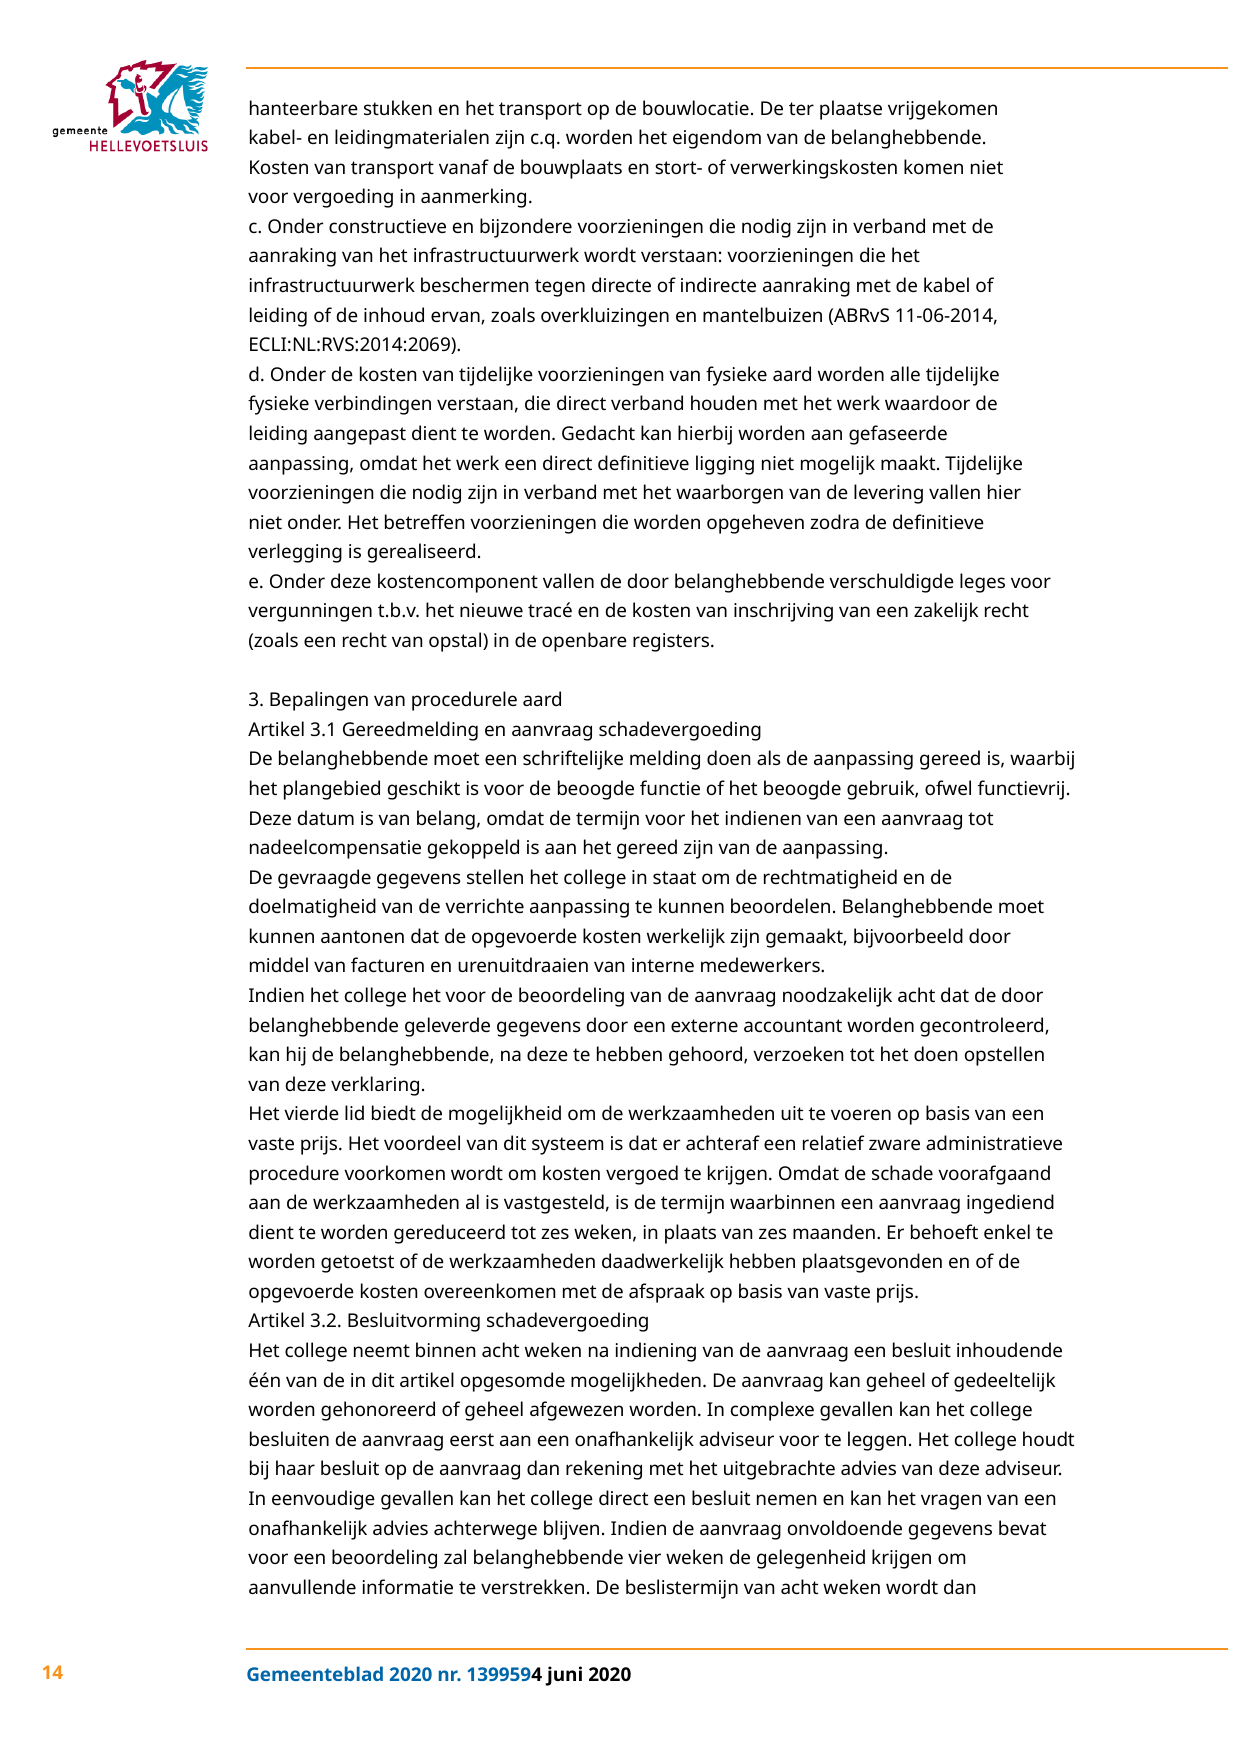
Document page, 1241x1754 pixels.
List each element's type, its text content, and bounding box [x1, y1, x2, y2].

text e. Onder deze kostencomponent vallen de door belanghebbende verschuldigde leges voor [248, 568, 1152, 594]
text één van de in dit artikel opgesomde mogelijkheden. De aanvraag kan geheel of gedeeltelijk [248, 1367, 1152, 1393]
text d. Onder de kosten van tijdelijke voorzieningen van fysieke aard worden alle tijdelijke [248, 361, 1152, 387]
text voor vergoeding in aanmerking. [248, 183, 1152, 209]
text voorzieningen die nodig zijn in verband met het waarborgen van de levering vallen hier [248, 479, 1152, 505]
text 3. Bepalingen van procedurele aard [248, 686, 1152, 712]
text Artikel 3.2. Besluitvorming schadevergoeding [248, 1308, 1152, 1333]
text het plangebied geschikt is voor de beoogde functie of het beoogde gebruik, ofwel functievrij. [248, 775, 1152, 801]
text aanvullende informatie te verstrekken. De beslistermijn van acht weken wordt dan [248, 1574, 1152, 1600]
text kunnen aantonen dat de opgevoerde kosten werkelijk zijn gemaakt, bijvoorbeeld door [248, 923, 1152, 949]
text c. Onder constructieve en bijzondere voorzieningen die nodig zijn in verband met de [248, 213, 1152, 239]
text vaste prijs. Het voordeel van dit systeem is dat er achteraf een relatief zware administratieve [248, 1130, 1152, 1156]
text kan hij de belanghebbende, na deze te hebben gehoord, verzoeken tot het doen opstellen [248, 1041, 1152, 1067]
text De gevraagde gegevens stellen het college in staat om de rechtmatigheid en de [248, 864, 1152, 890]
text vergunningen t.b.v. het nieuwe tracé en de kosten van inschrijving van een zakelijk recht [248, 598, 1152, 623]
text aanraking van het infrastructuurwerk wordt verstaan: voorzieningen die het [248, 243, 1152, 268]
text Deze datum is van belang, omdat de termijn voor het indienen van een aanvraag tot [248, 805, 1152, 831]
text Indien het college het voor de beoordeling van de aanvraag noodzakelijk acht dat de door [248, 982, 1152, 1008]
text Het vierde lid biedt de mogelijkheid om de werkzaamheden uit te voeren op basis van een [248, 1101, 1152, 1126]
text besluiten de aanvraag eerst aan een onafhankelijk adviseur voor te leggen. Het college houdt [248, 1426, 1152, 1452]
text doelmatigheid van de verrichte aanpassing te kunnen beoordelen. Belanghebbende moet [248, 893, 1152, 919]
text aanpassing, omdat het werk een direct definitieve ligging niet mogelijk maakt. Tijdelijke [248, 450, 1152, 476]
text onafhankelijk advies achterwege blijven. Indien de aanvraag onvoldoende gegevens bevat [248, 1515, 1152, 1541]
text bij haar besluit op de aanvraag dan rekening met het uitgebrachte advies van deze adviseur. [248, 1456, 1152, 1481]
text voor een beoordeling zal belanghebbende vier weken de gelegenheid krijgen om [248, 1544, 1152, 1570]
text procedure voorkomen wordt om kosten vergoed te krijgen. Omdat de schade voorafgaand [248, 1160, 1152, 1186]
text De belanghebbende moet een schriftelijke melding doen als de aanpassing gereed is, waarbij [248, 746, 1152, 771]
text hanteerbare stukken en het transport op de bouwlocatie. De ter plaatse vrijgekomen [248, 95, 1152, 121]
text middel van facturen en urenuitdraaien van interne medewerkers. [248, 953, 1152, 978]
text worden gehonoreerd of geheel afgewezen worden. In complexe gevallen kan het college [248, 1396, 1152, 1422]
text Kosten van transport vanaf de bouwplaats en stort- of verwerkingskosten komen niet [248, 154, 1152, 180]
text Artikel 3.1 Gereedmelding en aanvraag schadevergoeding [248, 716, 1152, 742]
text opgevoerde kosten overeenkomen met de afspraak op basis van vaste prijs. [248, 1278, 1152, 1304]
text verlegging is gerealiseerd. [248, 538, 1152, 564]
text In eenvoudige gevallen kan het college direct een besluit nemen en kan het vragen van een [248, 1485, 1152, 1511]
text infrastructuurwerk beschermen tegen directe of indirecte aanraking met de kabel of [248, 272, 1152, 298]
text belanghebbende geleverde gegevens door een externe accountant worden gecontroleerd, [248, 1012, 1152, 1038]
text leiding aangepast dient te worden. Gedacht kan hierbij worden aan gefaseerde [248, 420, 1152, 446]
picture [41, 47, 231, 172]
text leiding of de inhoud ervan, zoals overkluizingen en mantelbuizen (ABRvS 11-06-2014, [248, 302, 1152, 328]
text niet onder. Het betreffen voorzieningen die worden opgeheven zodra de definitieve [248, 509, 1152, 535]
text Het college neemt binnen acht weken na indiening van de aanvraag een besluit inhoudende [248, 1337, 1152, 1363]
text worden getoetst of de werkzaamheden daadwerkelijk hebben plaatsgevonden en of de [248, 1248, 1152, 1274]
text dient te worden gereduceerd tot zes weken, in plaats van zes maanden. Er behoeft enkel te [248, 1219, 1152, 1245]
text van deze verklaring. [248, 1071, 1152, 1097]
text ECLI:NL:RVS:2014:2069). [248, 331, 1152, 357]
text nadeelcompensatie gekoppeld is aan het gereed zijn van de aanpassing. [248, 834, 1152, 860]
text fysieke verbindingen verstaan, die direct verband houden met het werk waardoor de [248, 391, 1152, 416]
text aan de werkzaamheden al is vastgesteld, is de termijn waarbinnen een aanvraag ingediend [248, 1189, 1152, 1215]
text kabel- en leidingmaterialen zijn c.q. worden het eigendom van de belanghebbende. [248, 124, 1152, 150]
text (zoals een recht van opstal) in de openbare registers. [248, 627, 1152, 653]
